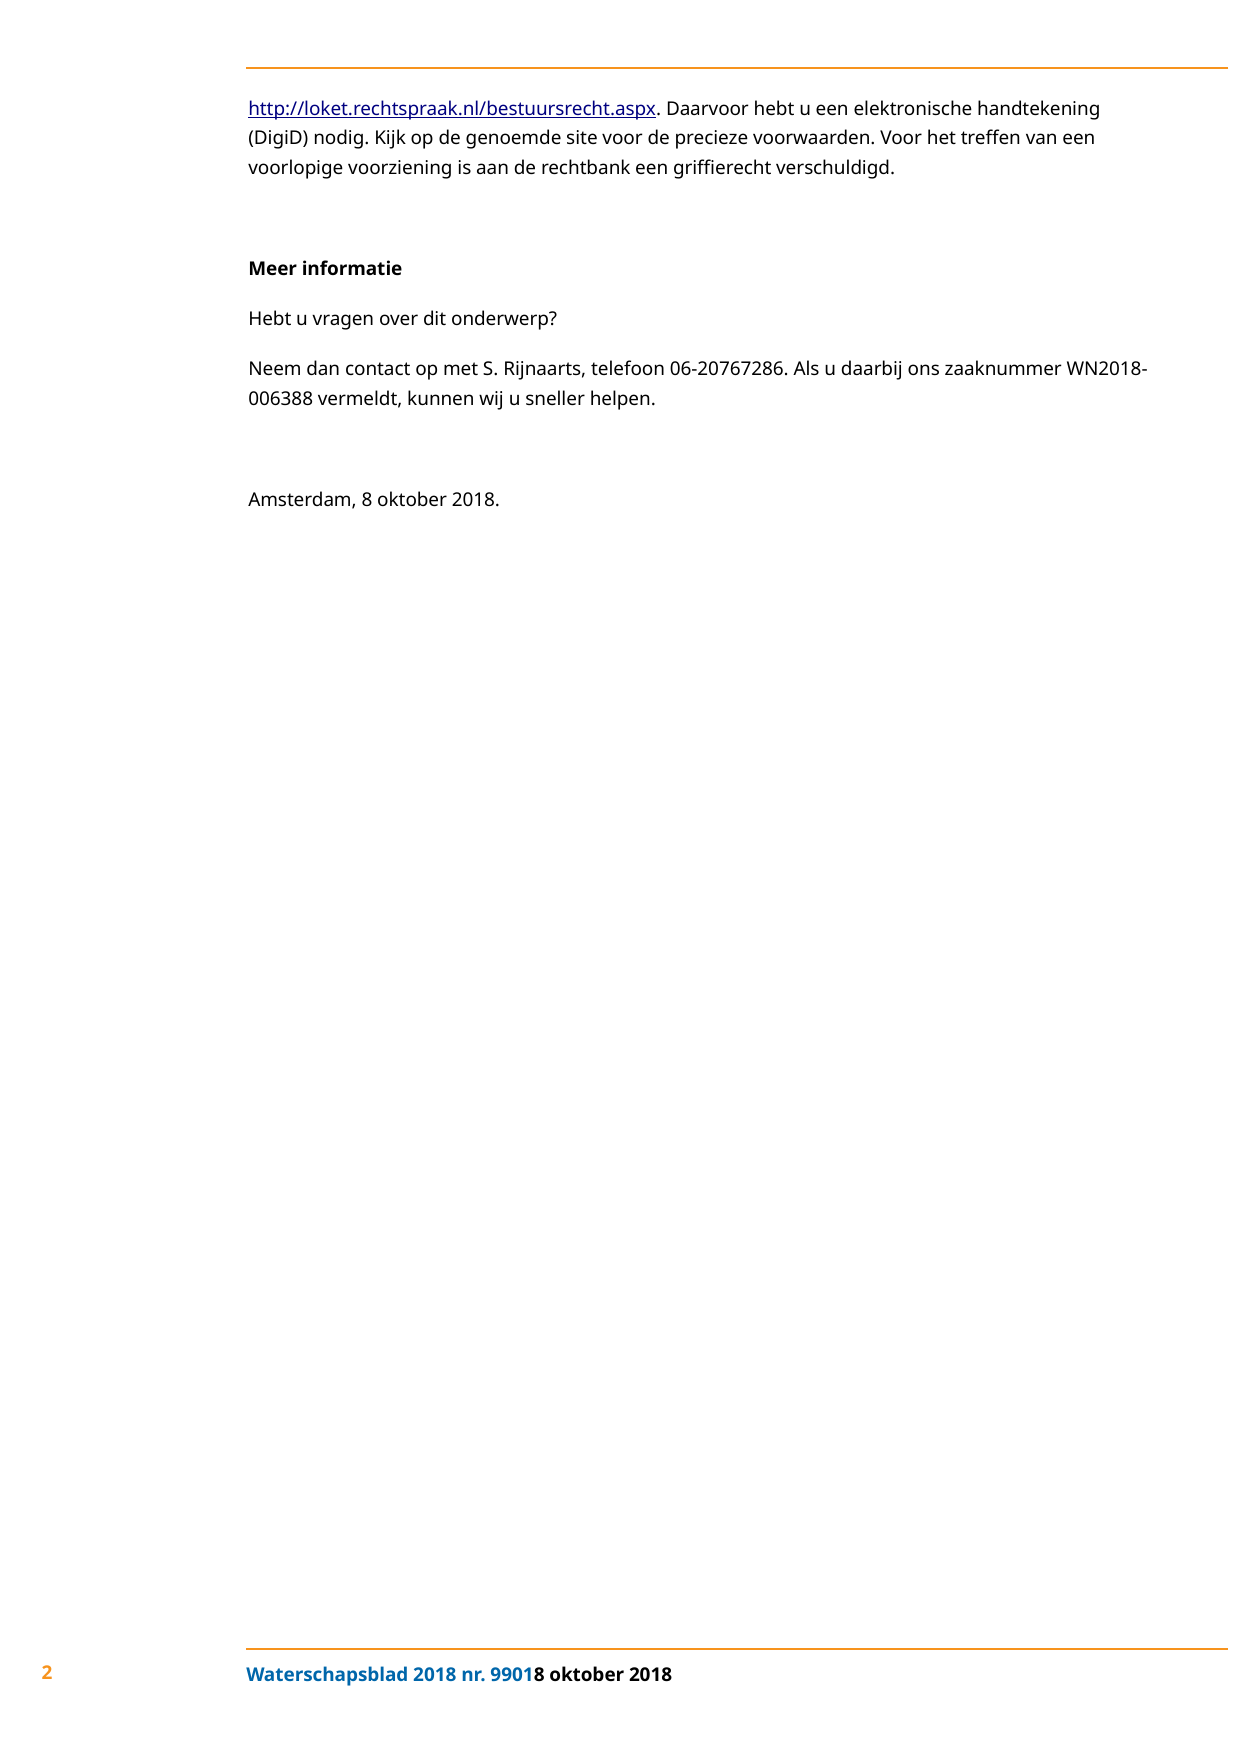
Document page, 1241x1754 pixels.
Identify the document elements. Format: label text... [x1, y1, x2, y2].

text Neem dan contact op met S. Rijnaarts, telefoon 06-20767286. Als u daarbij ons zaaknummer WN2018-006388 vermeldt, kunnen wij u sneller helpen. [248, 356, 1152, 411]
text Hebt u vragen over dit onderwerp? [248, 305, 1152, 331]
picture [41, 47, 231, 172]
text Amsterdam, 8 oktober 2018. [248, 486, 1152, 512]
text http://loket.rechtspraak.nl/bestuursrecht.aspx. Daarvoor hebt u een elektronische handtekening (DigiD) nodig. Kijk op de genoemde site voor de precieze voorwaarden. Voor het treffen van een voorlopige voorziening is aan de rechtbank een griffierecht verschuldigd. [248, 95, 1152, 180]
text Meer informatie [248, 255, 1152, 281]
